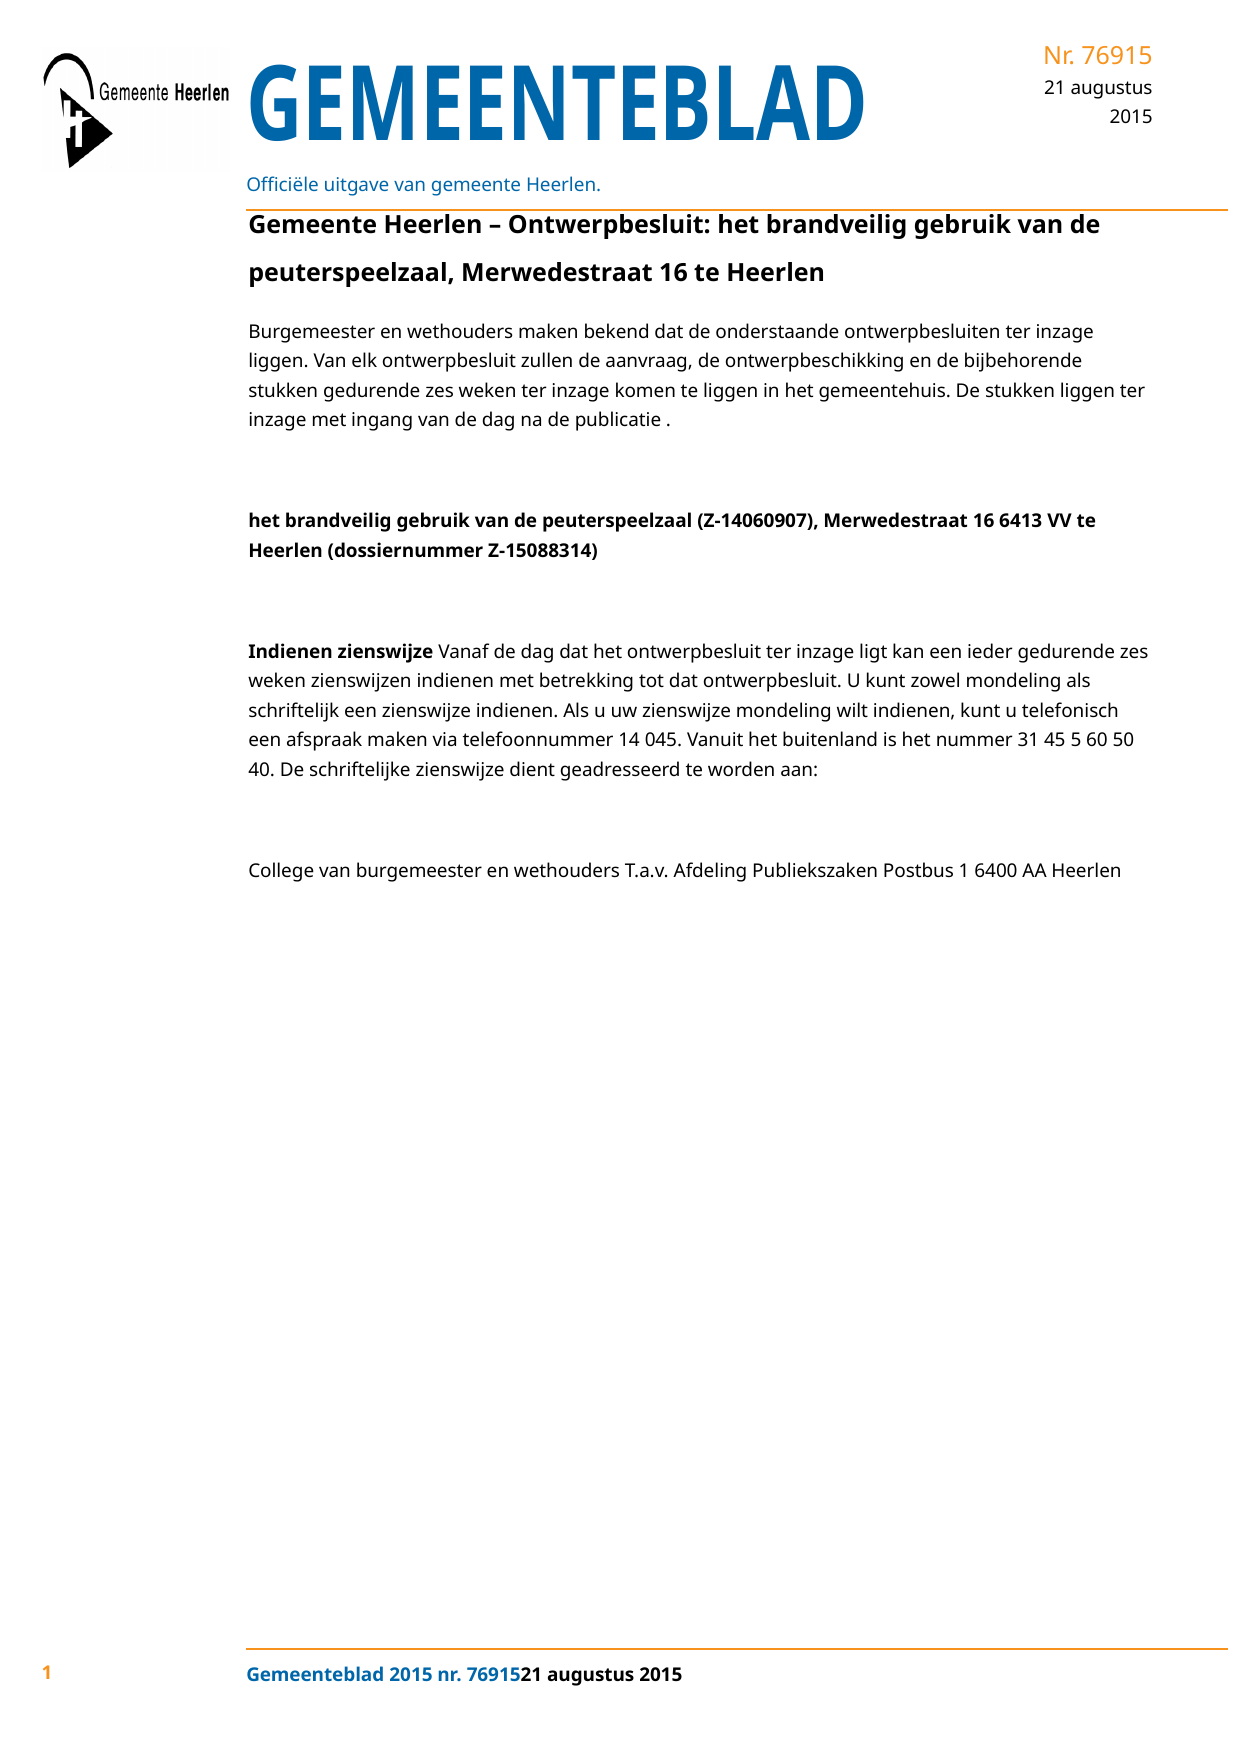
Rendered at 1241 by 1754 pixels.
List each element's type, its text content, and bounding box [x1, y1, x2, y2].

text het brandveilig gebruik van de peuterspeelzaal (Z-14060907), Merwedestraat 16 6413 VV te Heerlen (dossiernummer Z-15088314) [248, 507, 1152, 563]
text Burgemeester en wethouders maken bekend dat de onderstaande ontwerpbesluiten ter inzage liggen. Van elk ontwerpbesluit zullen de aanvraag, de ontwerpbeschikking en de bijbehorende stukken gedurende zes weken ter inzage komen te liggen in het gemeentehuis. De stukken liggen ter inzage met ingang van de dag na de publicatie . [248, 318, 1152, 432]
text Gemeente Heerlen – Ontwerpbesluit: het brandveilig gebruik van de peuterspeelzaal, Merwedestraat 16 te Heerlen [248, 211, 1152, 288]
picture [41, 47, 231, 172]
text College van burgemeester en wethouders T.a.v. Afdeling Publiekszaken Postbus 1 6400 AA Heerlen [248, 857, 1152, 883]
text Indienen zienswijze Vanaf de dag dat het ontwerpbesluit ter inzage ligt kan een ieder gedurende zes weken zienswijzen indienen met betrekking tot dat ontwerpbesluit. U kunt zowel mondeling als schriftelijk een zienswijze indienen. Als u uw zienswijze mondeling wilt indienen, kunt u telefonisch een afspraak maken via telefoonnummer 14 045. Vanuit het buitenland is het nummer 31 45 5 60 50 40. De schriftelijke zienswijze dient geadresseerd te worden aan: [248, 638, 1152, 782]
